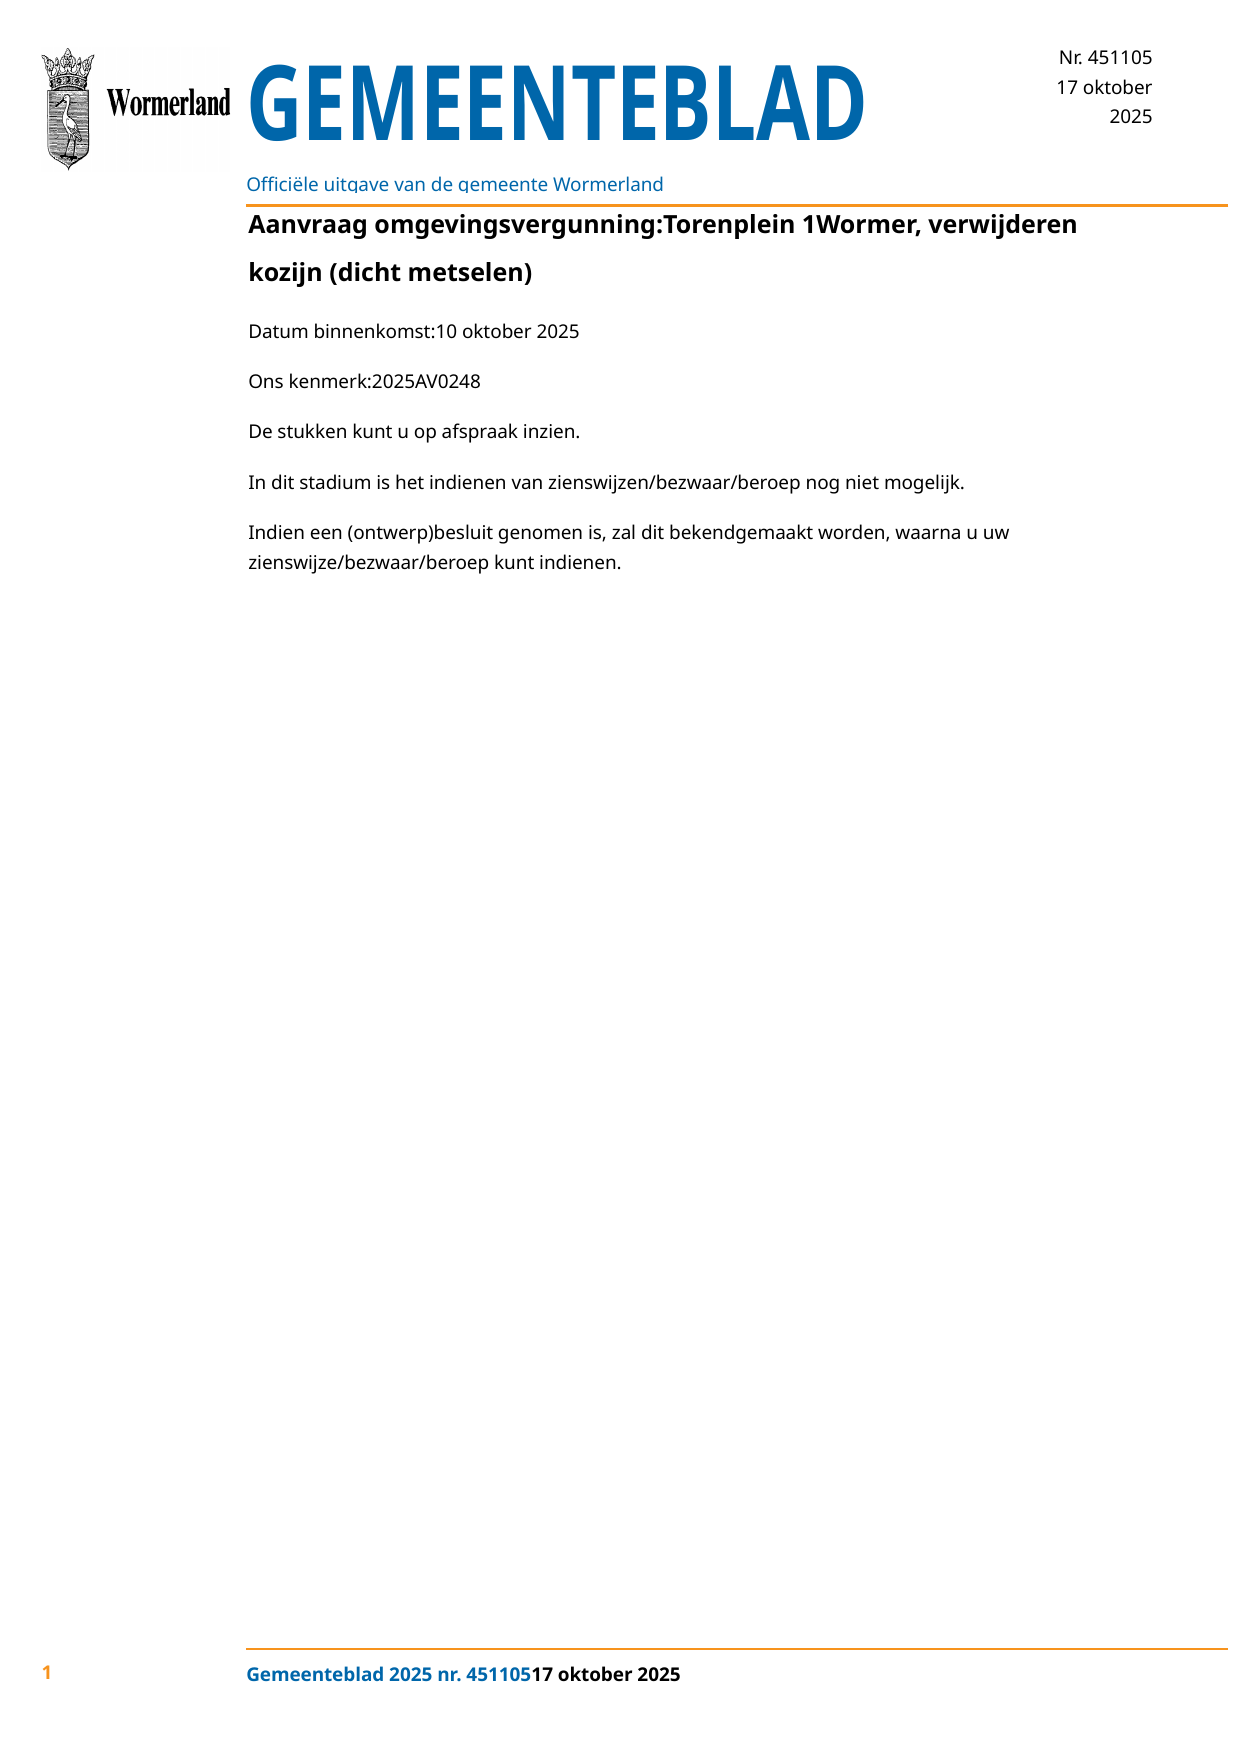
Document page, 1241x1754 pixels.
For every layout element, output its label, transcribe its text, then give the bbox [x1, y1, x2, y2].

text In dit stadium is het indienen van zienswijzen/bezwaar/beroep nog niet mogelijk. [248, 469, 1152, 495]
text De stukken kunt u op afspraak inzien. [248, 419, 1152, 444]
picture [41, 47, 231, 172]
text Aanvraag omgevingsvergunning:Torenplein 1Wormer, verwijderen kozijn (dicht metselen) [248, 207, 1152, 288]
text Ons kenmerk:2025AV0248 [248, 368, 1152, 394]
text Indien een (ontwerp)besluit genomen is, zal dit bekendgemaakt worden, waarna u uw zienswijze/bezwaar/beroep kunt indienen. [248, 519, 1152, 575]
text Datum binnenkomst:10 oktober 2025 [248, 318, 1152, 344]
